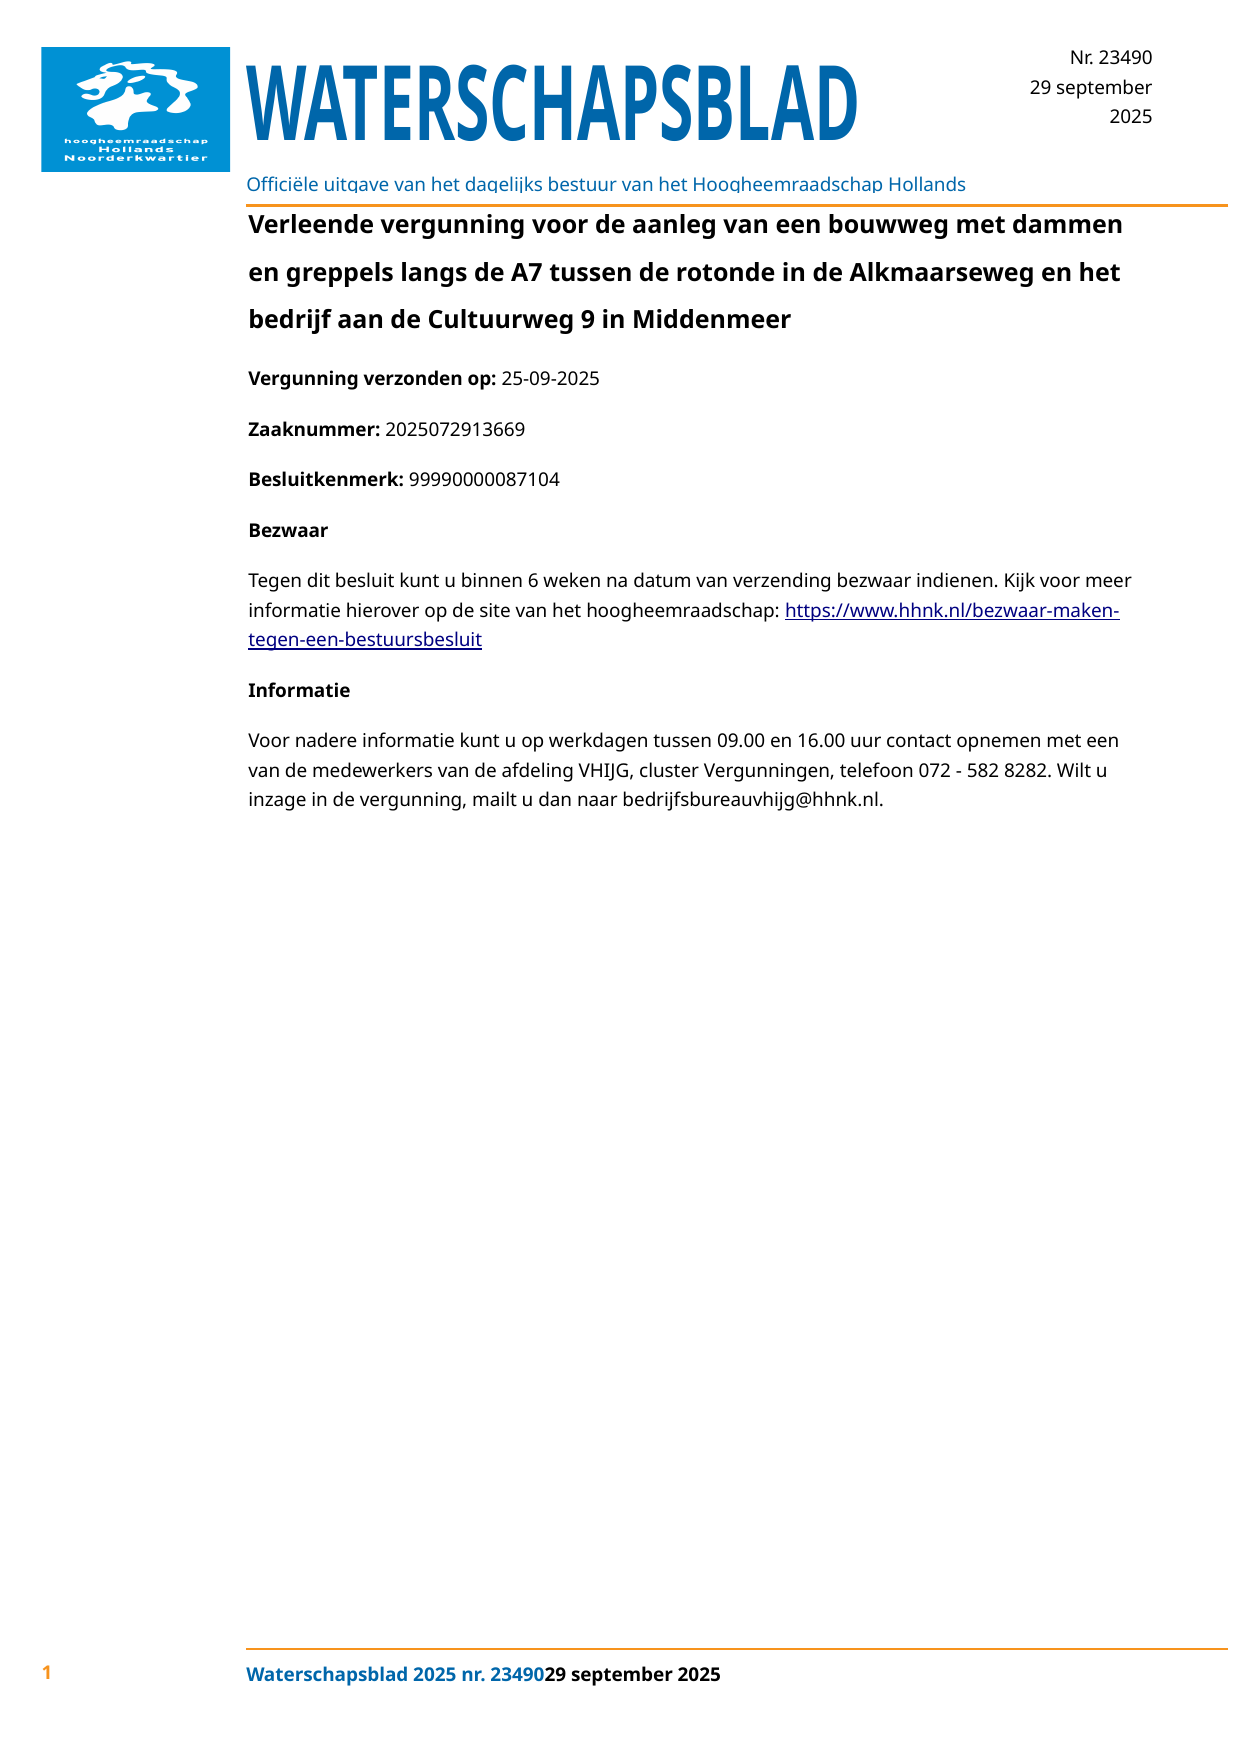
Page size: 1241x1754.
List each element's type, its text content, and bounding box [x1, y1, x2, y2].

text Besluitkenmerk: 99990000087104 [248, 466, 1152, 492]
text Bezwaar [248, 517, 1152, 542]
text Informatie [248, 677, 1152, 702]
text Verleende vergunning voor de aanleg van een bouwweg met dammen en greppels langs de A7 tussen de rotonde in de Alkmaarseweg en het bedrijf aan de Cultuurweg 9 in Middenmeer [248, 207, 1152, 336]
picture [88, 87, 157, 130]
picture [129, 76, 144, 82]
text Zaaknummer: 2025072913669 [248, 416, 1152, 442]
text Voor nadere informatie kunt u op werkdagen tussen 09.00 en 16.00 uur contact opnemen met een van de medewerkers van de afdeling VHIJG, cluster Vergunningen, telefoon 072 - 582 8282. Wilt u inzage in de vergunning, mailt u dan naar bedrijfsbureauvhijg@hhnk.nl. [248, 727, 1152, 812]
picture [78, 64, 122, 99]
text Vergunning verzonden op: 25-09-2025 [248, 366, 1152, 391]
text Tegen dit besluit kunt u binnen 6 weken na datum van verzending bezwaar indienen. Kijk voor meer informatie hierover op de site van het hoogheemraadschap: https://www.hhnk.nl/bezwaar-maken-tegen-een-bestuursbesluit [248, 567, 1152, 652]
picture [118, 62, 197, 112]
